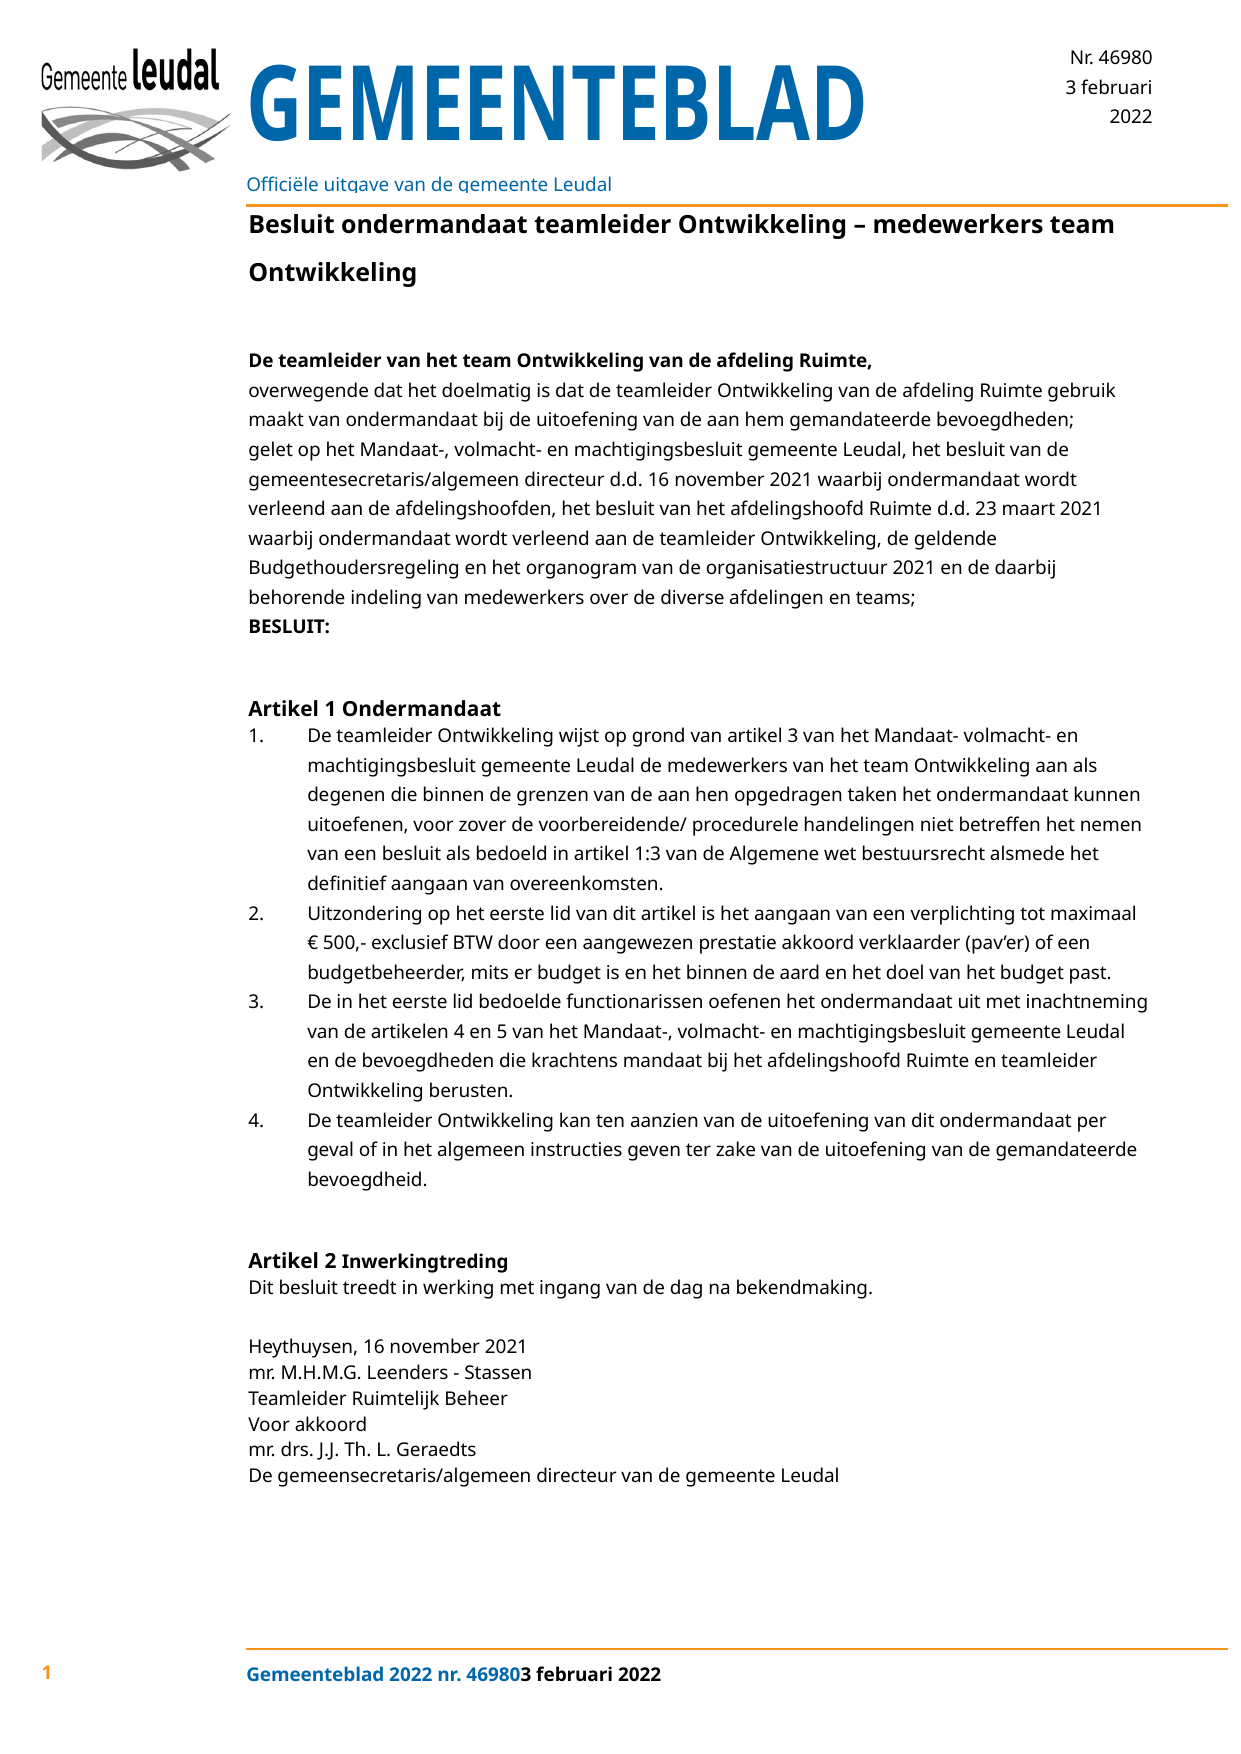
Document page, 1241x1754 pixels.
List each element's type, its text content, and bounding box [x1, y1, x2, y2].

text Artikel 1 Ondermandaat [248, 694, 1152, 722]
picture [41, 47, 231, 172]
text Voor akkoord [248, 1411, 1152, 1436]
text mr. drs. J.J. Th. L. Geraedts [248, 1436, 1152, 1462]
text overwegende dat het doelmatig is dat de teamleider Ontwikkeling van de afdeling Ruimte gebruik maakt van ondermandaat bij de uitoefening van de aan hem gemandateerde bevoegdheden; [248, 377, 1152, 432]
text Artikel 2 Inwerkingtreding [248, 1246, 1152, 1274]
text Dit besluit treedt in werking met ingang van de dag na bekendmaking. [248, 1274, 1152, 1300]
text mr. M.H.M.G. Leenders - Stassen [248, 1359, 1152, 1385]
text Besluit ondermandaat teamleider Ontwikkeling – medewerkers team Ontwikkeling [248, 207, 1152, 288]
list De teamleider Ontwikkeling kan ten aanzien van de uitoefening van dit ondermandaat per geval of in het algemeen instructies geven ter zake van de uitoefening van de gemandateerde bevoegdheid. [248, 1107, 1152, 1192]
list De teamleider Ontwikkeling wijst op grond van artikel 3 van het Mandaat- volmacht- en machtigingsbesluit gemeente Leudal de medewerkers van het team Ontwikkeling aan als degenen die binnen de grenzen van de aan hen opgedragen taken het ondermandaat kunnen uitoefenen, voor zover de voorbereidende/ procedurele handelingen niet betreffen het nemen van een besluit als bedoeld in artikel 1:3 van de Algemene wet bestuursrecht alsmede het definitief aangaan van overeenkomsten. [248, 722, 1152, 896]
list De in het eerste lid bedoelde functionarissen oefenen het ondermandaat uit met inachtneming van de artikelen 4 en 5 van het Mandaat-, volmacht- en machtigingsbesluit gemeente Leudal en de bevoegdheden die krachtens mandaat bij het afdelingshoofd Ruimte en teamleider Ontwikkeling berusten. [248, 988, 1152, 1103]
text De teamleider van het team Ontwikkeling van de afdeling Ruimte, [248, 347, 1152, 373]
text Teamleider Ruimtelijk Beheer [248, 1385, 1152, 1411]
text gelet op het Mandaat-, volmacht- en machtigingsbesluit gemeente Leudal, het besluit van de gemeentesecretaris/algemeen directeur d.d. 16 november 2021 waarbij ondermandaat wordt verleend aan de afdelingshoofden, het besluit van het afdelingshoofd Ruimte d.d. 23 maart 2021 waarbij ondermandaat wordt verleend aan de teamleider Ontwikkeling, de geldende Budgethoudersregeling en het organogram van de organisatiestructuur 2021 en de daarbij behorende indeling van medewerkers over de diverse afdelingen en teams; [248, 436, 1152, 610]
list Uitzondering op het eerste lid van dit artikel is het aangaan van een verplichting tot maximaal € 500,- exclusief BTW door een aangewezen prestatie akkoord verklaarder (pav’er) of een budgetbeheerder, mits er budget is en het binnen de aard en het doel van het budget past. [248, 900, 1152, 984]
text Heythuysen, 16 november 2021 [248, 1333, 1152, 1359]
text BESLUIT: [248, 614, 1152, 639]
text De gemeensecretaris/algemeen directeur van de gemeente Leudal [248, 1462, 1152, 1488]
